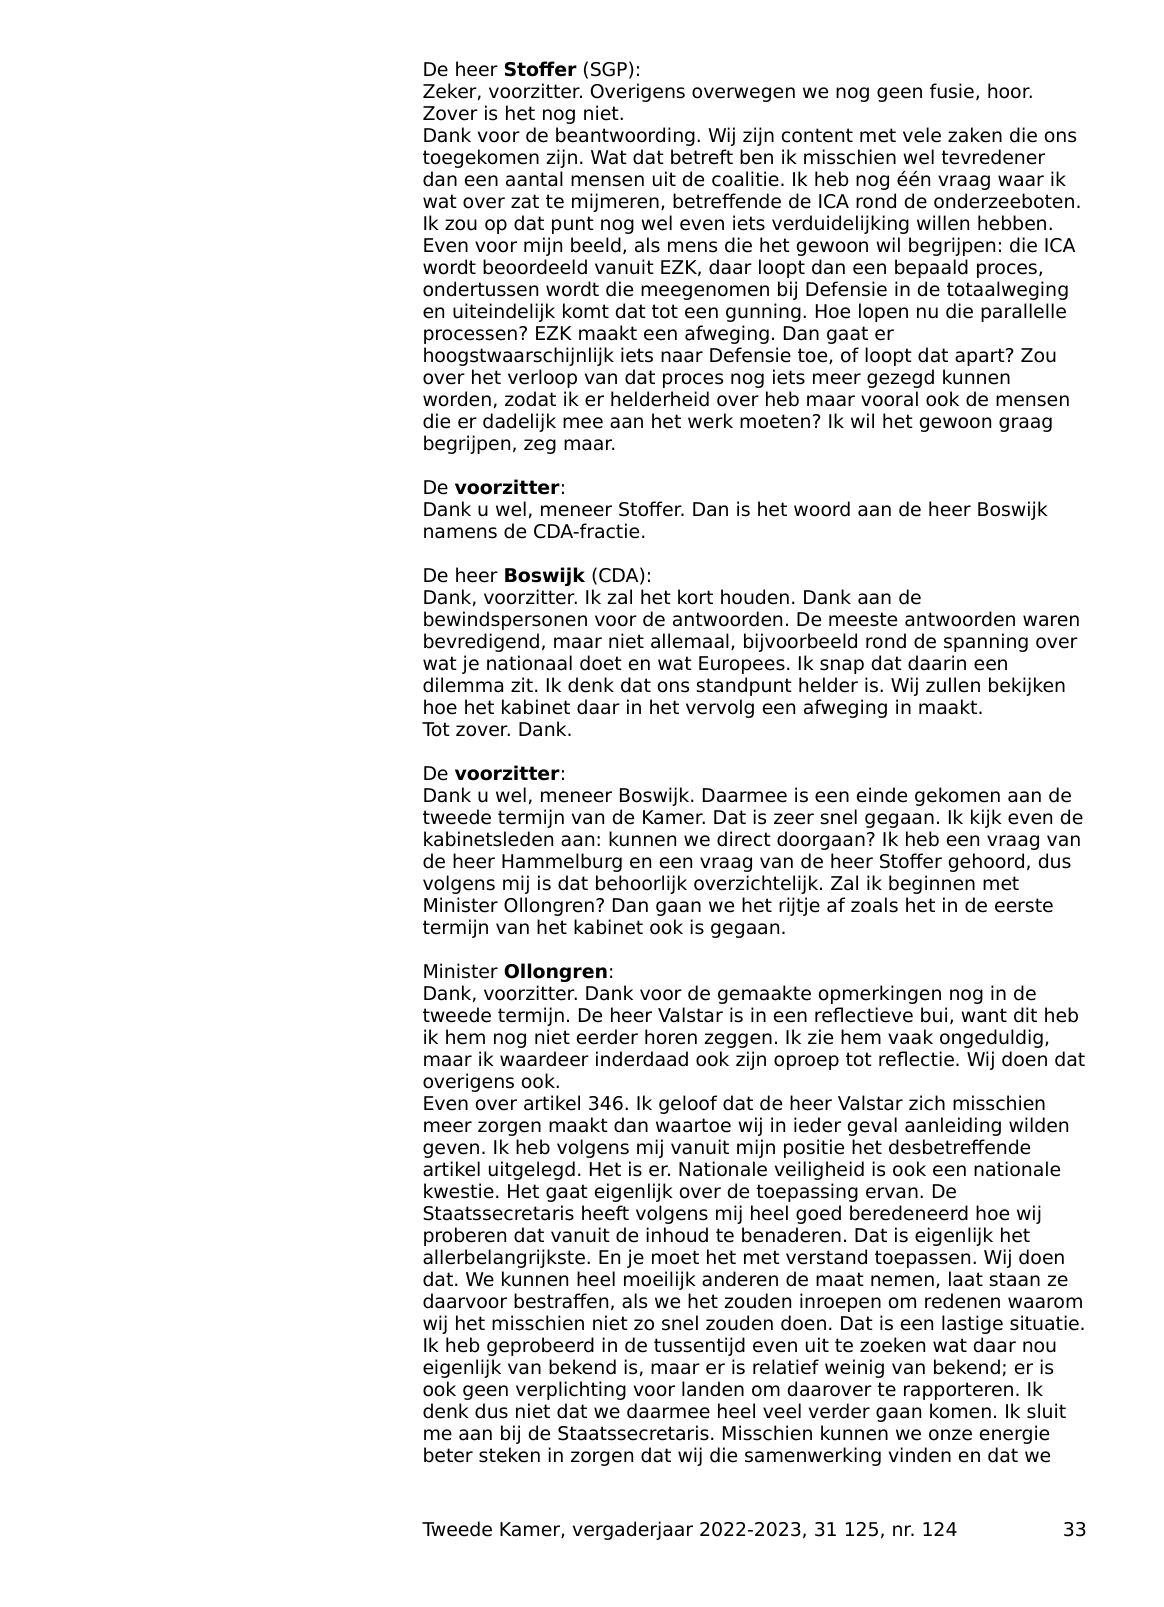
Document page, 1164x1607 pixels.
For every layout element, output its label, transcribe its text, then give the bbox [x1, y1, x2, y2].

text Zeker, voorzitter. Overigens overwegen we nog geen fusie, hoor. Zover is het nog niet. [422, 81, 1087, 125]
text De heer Stoffer (SGP): [422, 59, 1087, 81]
text Tot zover. Dank. [422, 719, 1087, 741]
text Dank u wel, meneer Boswijk. Daarmee is een einde gekomen aan de tweede termijn van de Kamer. Dat is zeer snel gegaan. Ik kijk even de kabinetsleden aan: kunnen we direct doorgaan? Ik heb een vraag van de heer Hammelburg en een vraag van de heer Stoffer gehoord, dus volgens mij is dat behoorlijk overzichtelijk. Zal ik beginnen met Minister Ollongren? Dan gaan we het rijtje af zoals het in de eerste termijn van het kabinet ook is gegaan. [422, 785, 1087, 939]
text De heer Boswijk (CDA): [422, 565, 1087, 587]
text Minister Ollongren: [422, 961, 1087, 983]
text Even over artikel 346. Ik geloof dat de heer Valstar zich misschien meer zorgen maakt dan waartoe wij in ieder geval aanleiding wilden geven. Ik heb volgens mij vanuit mijn positie het desbetreffende artikel uitgelegd. Het is er. Nationale veiligheid is ook een nationale kwestie. Het gaat eigenlijk over de toepassing ervan. De Staatssecretaris heeft volgens mij heel goed beredeneerd hoe wij proberen dat vanuit de inhoud te benaderen. Dat is eigenlijk het allerbelangrijkste. En je moet het met verstand toepassen. Wij doen dat. We kunnen heel moeilijk anderen de maat nemen, laat staan ze daarvoor bestraffen, als we het zouden inroepen om redenen waarom wij het misschien niet zo snel zouden doen. Dat is een lastige situatie. Ik heb geprobeerd in de tussentijd even uit te zoeken wat daar nou eigenlijk van bekend is, maar er is relatief weinig van bekend; er is ook geen verplichting voor landen om daarover te rapporteren. Ik denk dus niet dat we daarmee heel veel verder gaan komen. Ik sluit me aan bij de Staatssecretaris. Misschien kunnen we onze energie beter steken in zorgen dat wij die samenwerking vinden en dat we [422, 1093, 1087, 1467]
text De voorzitter: [422, 477, 1087, 499]
text Dank, voorzitter. Ik zal het kort houden. Dank aan de bewindspersonen voor de antwoorden. De meeste antwoorden waren bevredigend, maar niet allemaal, bijvoorbeeld rond de spanning over wat je nationaal doet en wat Europees. Ik snap dat daarin een dilemma zit. Ik denk dat ons standpunt helder is. Wij zullen bekijken hoe het kabinet daar in het vervolg een afweging in maakt. [422, 587, 1087, 719]
text De voorzitter: [422, 763, 1087, 785]
text Dank u wel, meneer Stoffer. Dan is het woord aan de heer Boswijk namens de CDA-fractie. [422, 499, 1087, 543]
text Dank voor de beantwoording. Wij zijn content met vele zaken die ons toegekomen zijn. Wat dat betreft ben ik misschien wel tevredener dan een aantal mensen uit de coalitie. Ik heb nog één vraag waar ik wat over zat te mijmeren, betreffende de ICA rond de onderzeeboten. Ik zou op dat punt nog wel even iets verduidelijking willen hebben. Even voor mijn beeld, als mens die het gewoon wil begrijpen: die ICA wordt beoordeeld vanuit EZK, daar loopt dan een bepaald proces, ondertussen wordt die meegenomen bij Defensie in de totaalweging en uiteindelijk komt dat tot een gunning. Hoe lopen nu die parallelle processen? EZK maakt een afweging. Dan gaat er hoogstwaarschijnlijk iets naar Defensie toe, of loopt dat apart? Zou over het verloop van dat proces nog iets meer gezegd kunnen worden, zodat ik er helderheid over heb maar vooral ook de mensen die er dadelijk mee aan het werk moeten? Ik wil het gewoon graag begrijpen, zeg maar. [422, 125, 1087, 455]
text Dank, voorzitter. Dank voor de gemaakte opmerkingen nog in de tweede termijn. De heer Valstar is in een reflectieve bui, want dit heb ik hem nog niet eerder horen zeggen. Ik zie hem vaak ongeduldig, maar ik waardeer inderdaad ook zijn oproep tot reflectie. Wij doen dat overigens ook. [422, 983, 1087, 1093]
